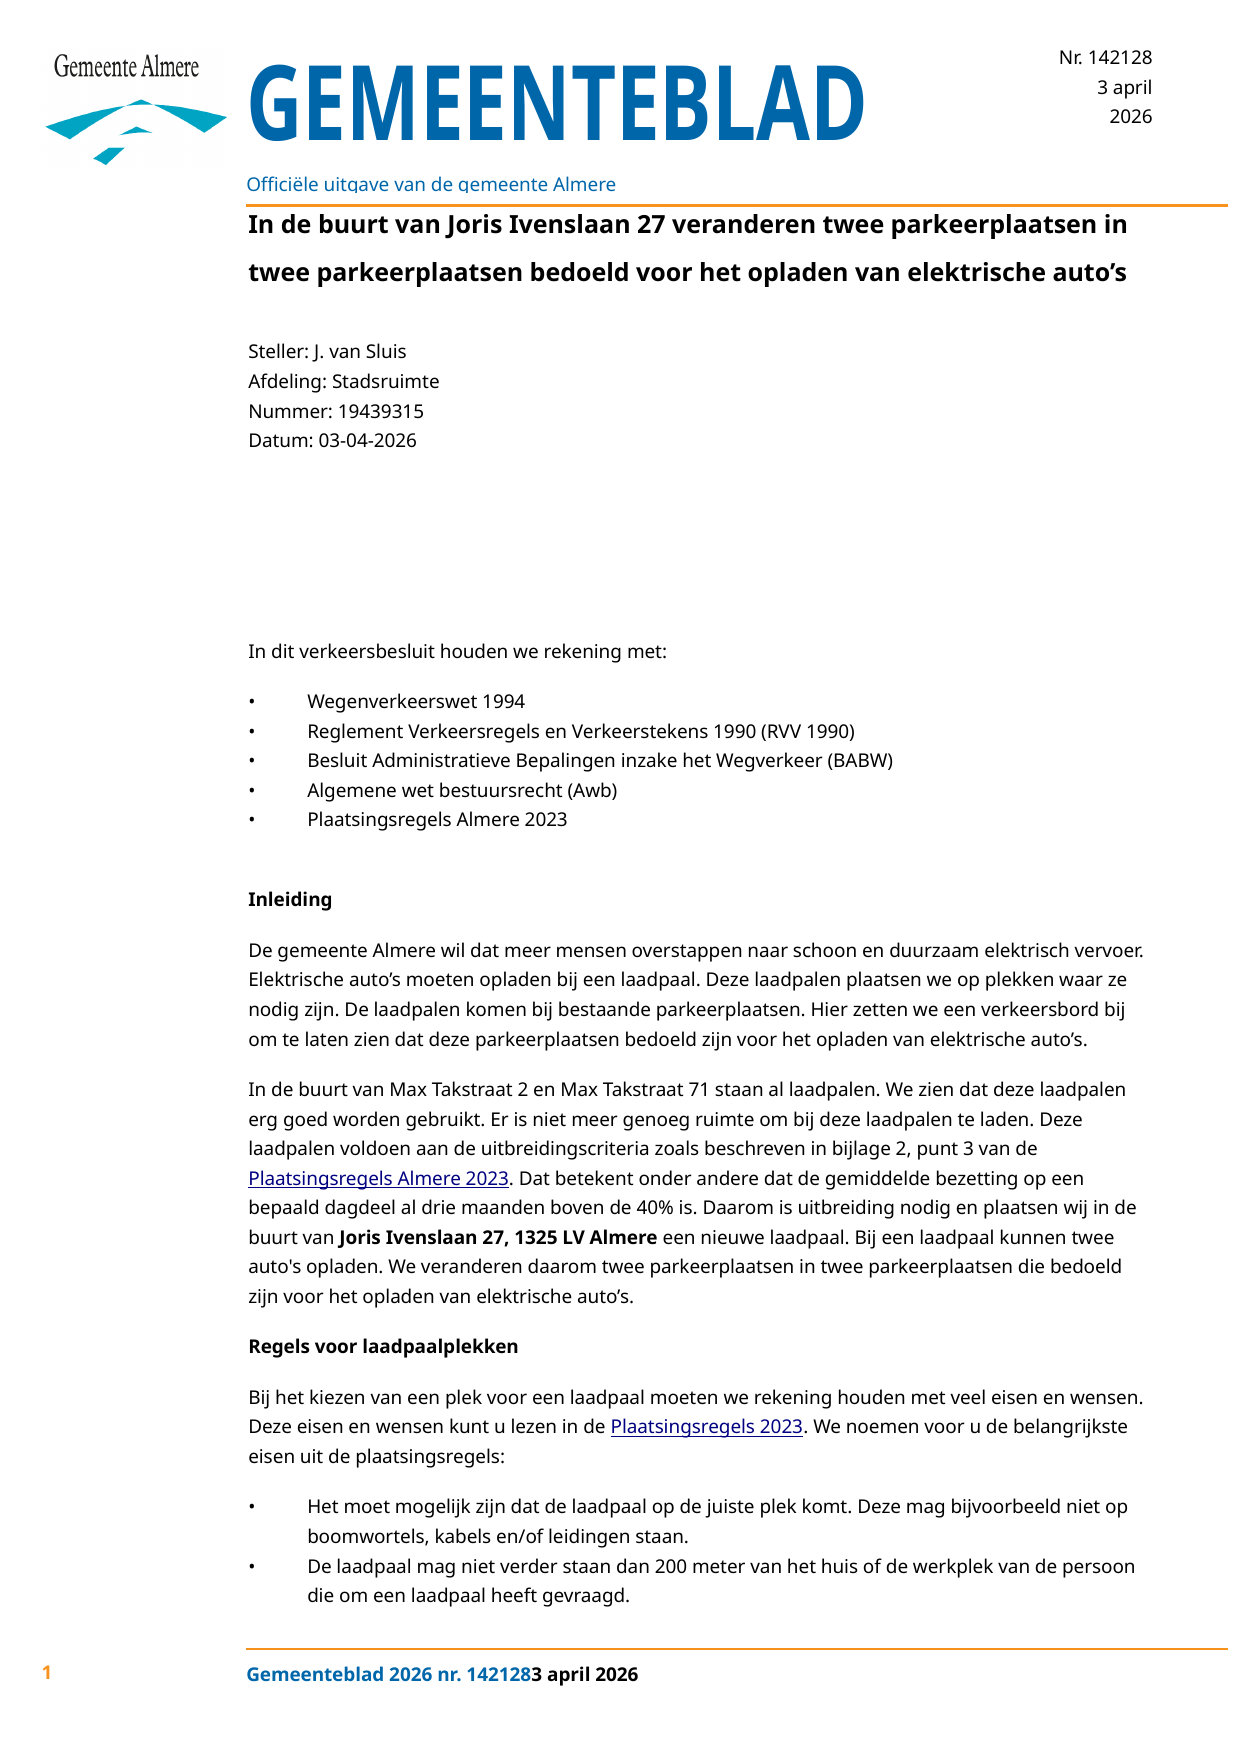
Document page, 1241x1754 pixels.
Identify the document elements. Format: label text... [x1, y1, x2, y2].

text In de buurt van Max Takstraat 2 en Max Takstraat 71 staan al laadpalen. We zien dat deze laadpalen erg goed worden gebruikt. Er is niet meer genoeg ruimte om bij deze laadpalen te laden. Deze laadpalen voldoen aan de uitbreidingscriteria zoals beschreven in bijlage 2, punt 3 van de Plaatsingsregels Almere 2023. Dat betekent onder andere dat de gemiddelde bezetting op een bepaald dagdeel al drie maanden boven de 40% is. Daarom is uitbreiding nodig en plaatsen wij in de buurt van Joris Ivenslaan 27, 1325 LV Almere een nieuwe laadpaal. Bij een laadpaal kunnen twee auto's opladen. We veranderen daarom twee parkeerplaatsen in twee parkeerplaatsen die bedoeld zijn voor het opladen van elektrische auto’s. [248, 1076, 1152, 1309]
text Steller: J. van Sluis [248, 339, 1152, 364]
list Het moet mogelijk zijn dat de laadpaal op de juiste plek komt. Deze mag bijvoorbeeld niet op boomwortels, kabels en/of leidingen staan. [248, 1494, 1152, 1549]
list Reglement Verkeersregels en Verkeerstekens 1990 (RVV 1990) [248, 718, 1152, 743]
list Wegenverkeerswet 1994 [248, 688, 1152, 714]
text Inleiding [248, 887, 1152, 912]
text Datum: 03-04-2026 [248, 427, 1152, 453]
list Besluit Administratieve Bepalingen inzake het Wegverkeer (BABW) [248, 747, 1152, 773]
text Bij het kiezen van een plek voor een laadpaal moeten we rekening houden met veel eisen en wensen. Deze eisen en wensen kunt u lezen in de Plaatsingsregels 2023. We noemen voor u de belangrijkste eisen uit de plaatsingsregels: [248, 1384, 1152, 1469]
list Plaatsingsregels Almere 2023 [248, 807, 1152, 832]
list De laadpaal mag niet verder staan dan 200 meter van het huis of de werkplek van de persoon die om een laadpaal heeft gevraagd. [248, 1553, 1152, 1608]
text In de buurt van Joris Ivenslaan 27 veranderen twee parkeerplaatsen in twee parkeerplaatsen bedoeld voor het opladen van elektrische auto’s [248, 207, 1152, 288]
text Afdeling: Stadsruimte [248, 368, 1152, 394]
text Regels voor laadpaalplekken [248, 1334, 1152, 1359]
picture [41, 47, 231, 172]
text In dit verkeersbesluit houden we rekening met: [248, 638, 1152, 663]
list Algemene wet bestuursrecht (Awb) [248, 777, 1152, 803]
text De gemeente Almere wil dat meer mensen overstappen naar schoon en duurzaam elektrisch vervoer. Elektrische auto’s moeten opladen bij een laadpaal. Deze laadpalen plaatsen we op plekken waar ze nodig zijn. De laadpalen komen bij bestaande parkeerplaatsen. Hier zetten we een verkeersbord bij om te laten zien dat deze parkeerplaatsen bedoeld zijn voor het opladen van elektrische auto’s. [248, 937, 1152, 1051]
text Nummer: 19439315 [248, 398, 1152, 423]
